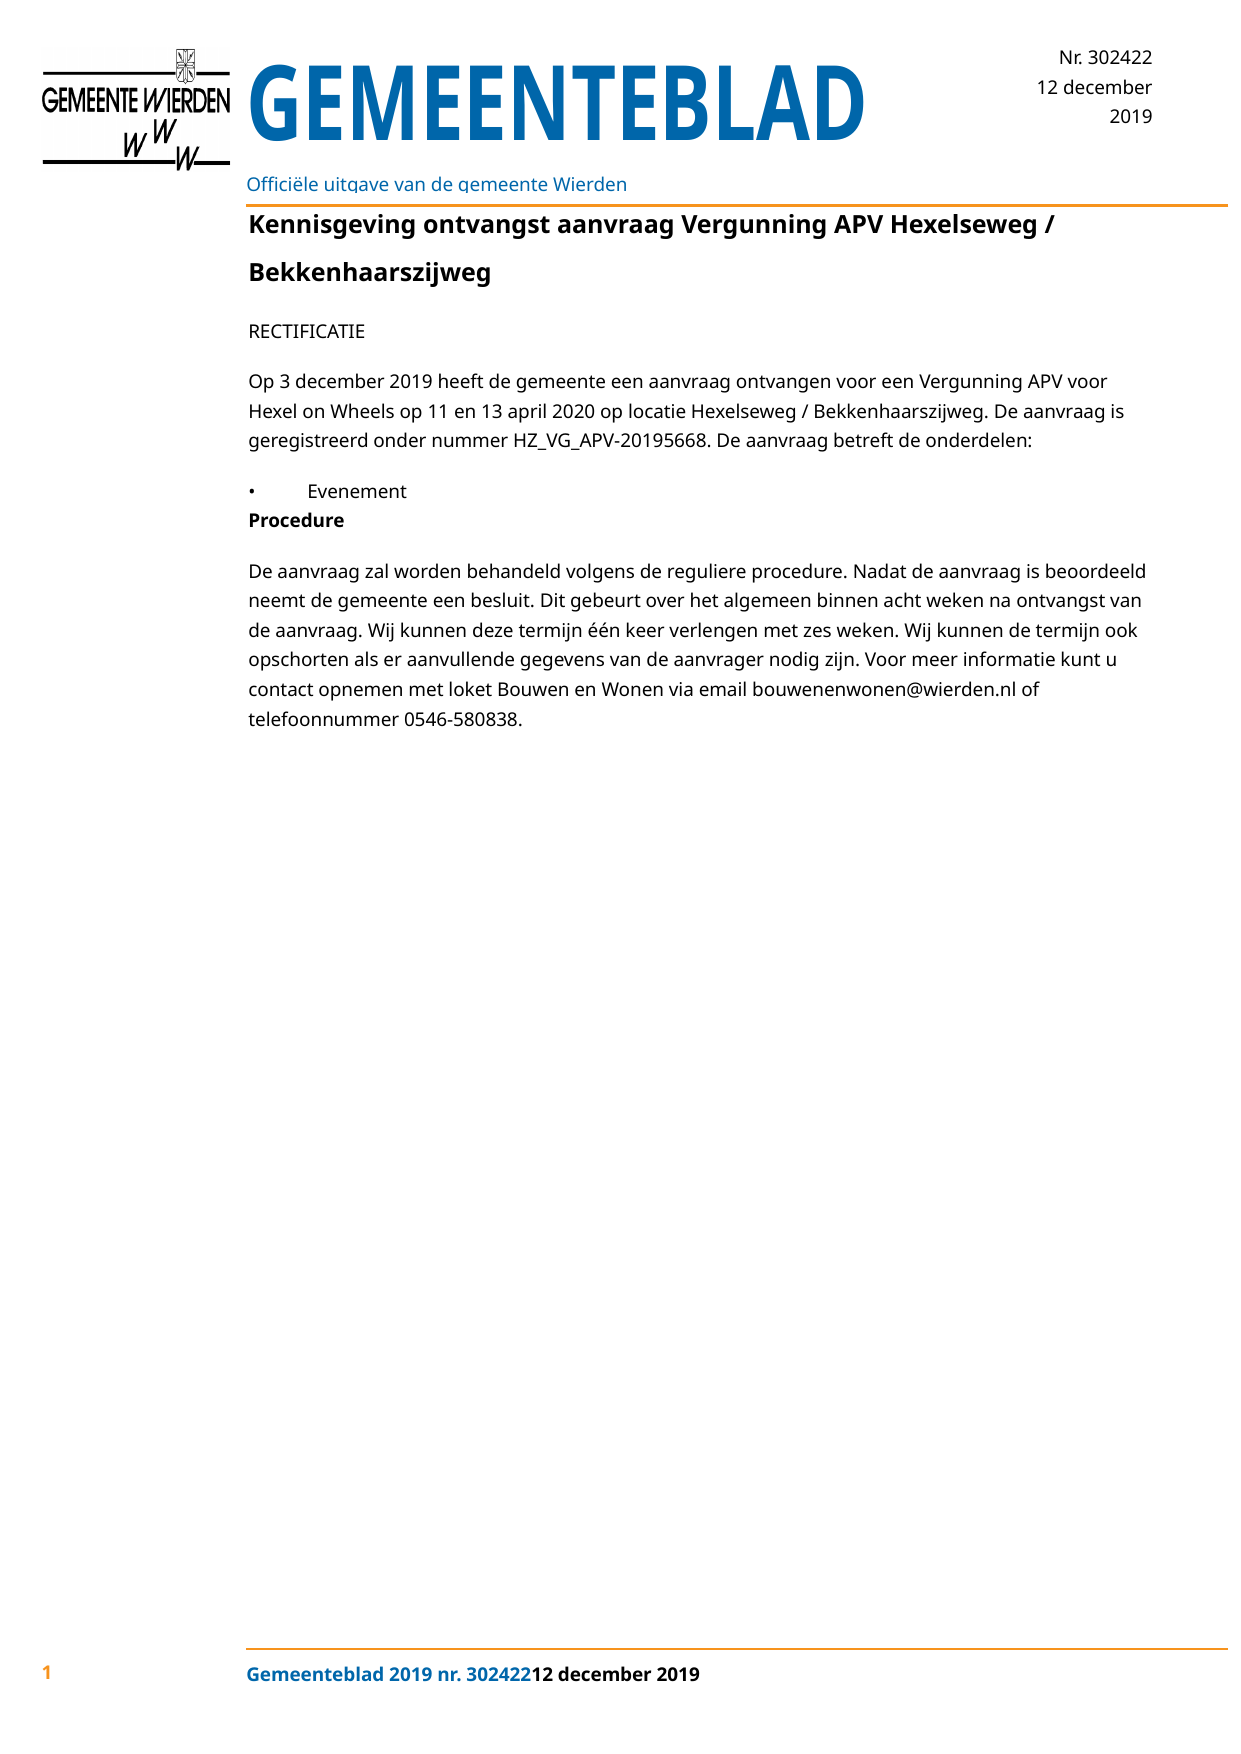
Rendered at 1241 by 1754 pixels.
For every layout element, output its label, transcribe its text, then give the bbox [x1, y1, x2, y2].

text Procedure [248, 507, 1152, 533]
picture [41, 47, 231, 172]
text Op 3 december 2019 heeft de gemeente een aanvraag ontvangen voor een Vergunning APV voor Hexel on Wheels op 11 en 13 april 2020 op locatie Hexelseweg / Bekkenhaarszijweg. De aanvraag is geregistreerd onder nummer HZ_VG_APV-20195668. De aanvraag betreft de onderdelen: [248, 368, 1152, 453]
list Evenement [248, 478, 1152, 504]
text De aanvraag zal worden behandeld volgens de reguliere procedure. Nadat de aanvraag is beoordeeld neemt de gemeente een besluit. Dit gebeurt over het algemeen binnen acht weken na ontvangst van de aanvraag. Wij kunnen deze termijn één keer verlengen met zes weken. Wij kunnen de termijn ook opschorten als er aanvullende gegevens van de aanvrager nodig zijn. Voor meer informatie kunt u contact opnemen met loket Bouwen en Wonen via email bouwenenwonen@wierden.nl of telefoonnummer 0546-580838. [248, 558, 1152, 732]
text RECTIFICATIE [248, 318, 1152, 344]
text Kennisgeving ontvangst aanvraag Vergunning APV Hexelseweg / Bekkenhaarszijweg [248, 207, 1152, 288]
